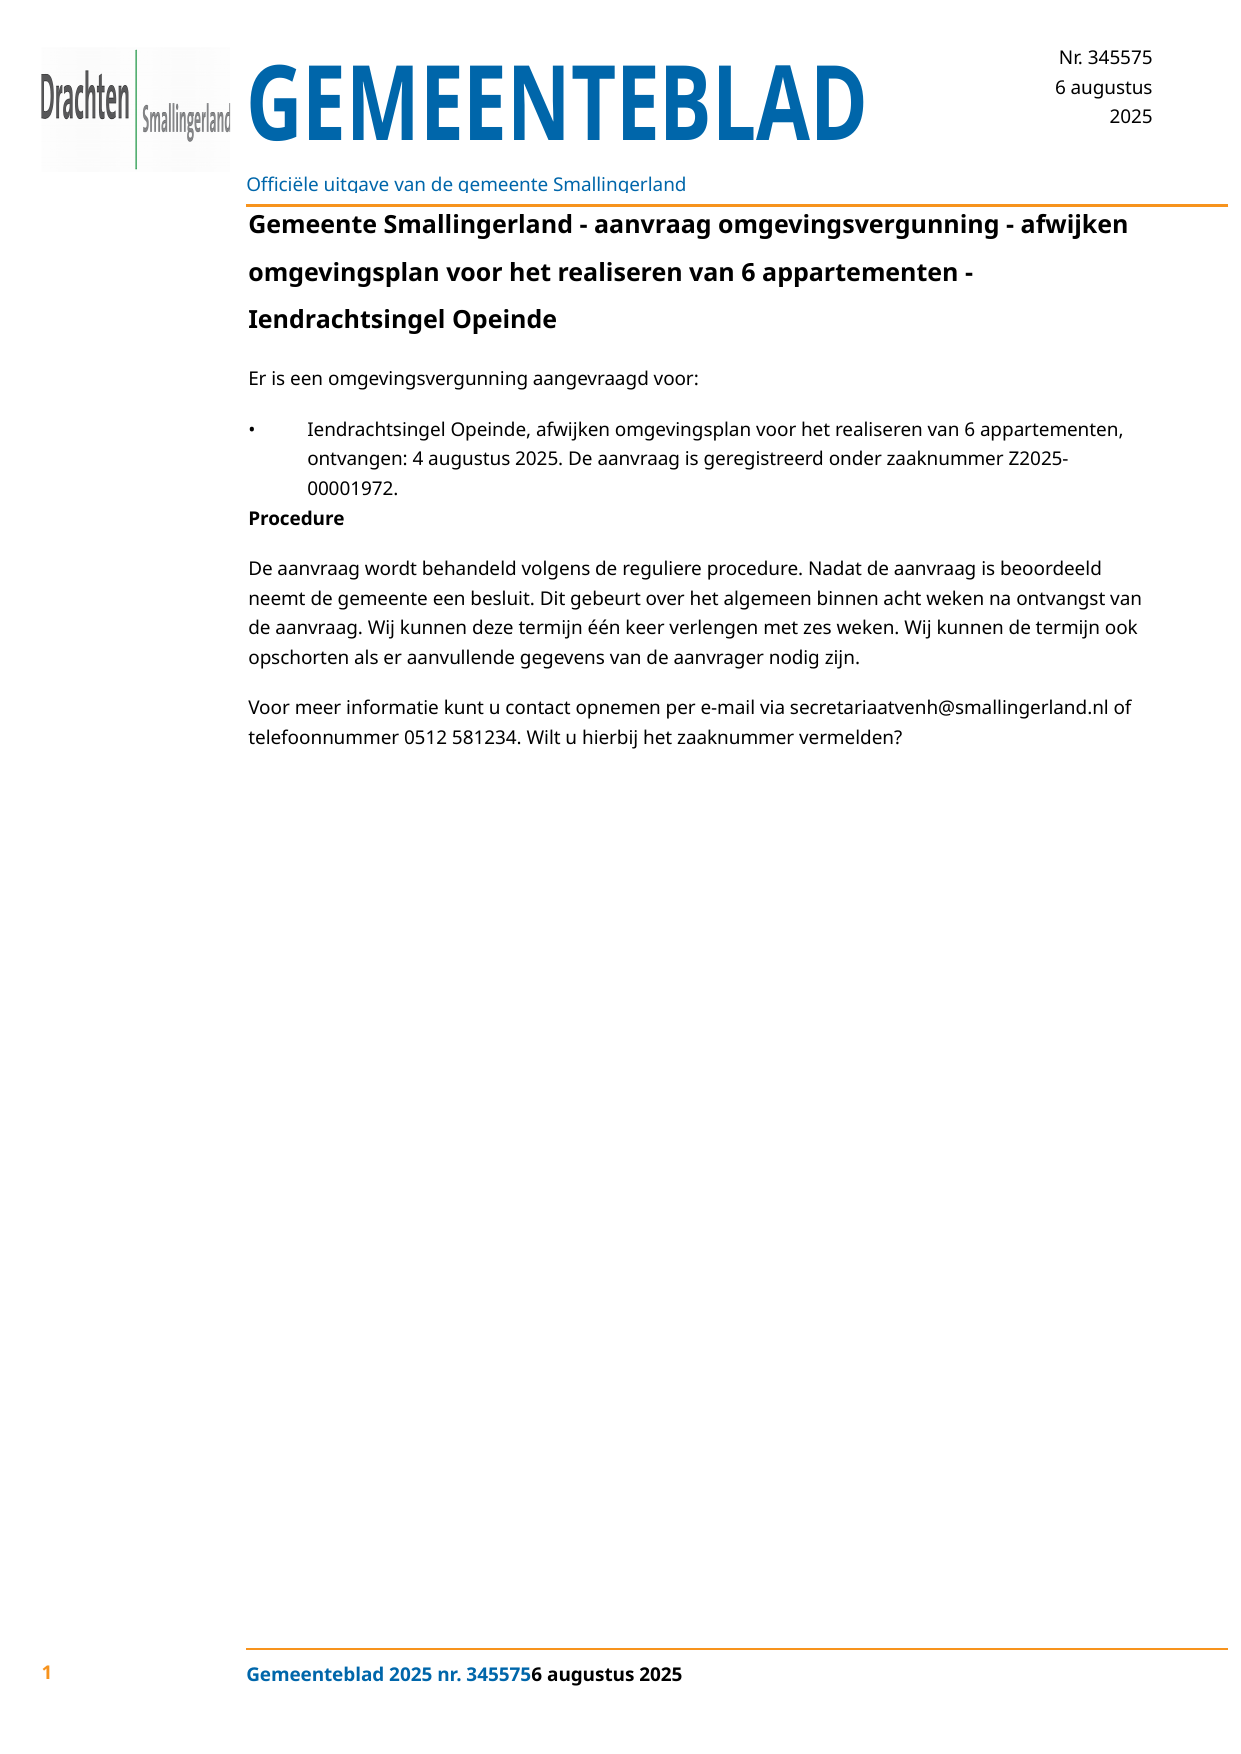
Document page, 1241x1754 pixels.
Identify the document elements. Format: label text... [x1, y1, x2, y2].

text Voor meer informatie kunt u contact opnemen per e-mail via secretariaatvenh@smallingerland.nl of telefoonnummer 0512 581234. Wilt u hierbij het zaaknummer vermelden? [248, 694, 1152, 749]
text Procedure [248, 505, 1152, 530]
text De aanvraag wordt behandeld volgens de reguliere procedure. Nadat de aanvraag is beoordeeld neemt de gemeente een besluit. Dit gebeurt over het algemeen binnen acht weken na ontvangst van de aanvraag. Wij kunnen deze termijn één keer verlengen met zes weken. Wij kunnen de termijn ook opschorten als er aanvullende gegevens van de aanvrager nodig zijn. [248, 555, 1152, 669]
text Er is een omgevingsvergunning aangevraagd voor: [248, 366, 1152, 391]
text Gemeente Smallingerland - aanvraag omgevingsvergunning - afwijken omgevingsplan voor het realiseren van 6 appartementen - Iendrachtsingel Opeinde [248, 207, 1152, 336]
list Iendrachtsingel Opeinde, afwijken omgevingsplan voor het realiseren van 6 appartementen, ontvangen: 4 augustus 2025. De aanvraag is geregistreerd onder zaaknummer Z2025-00001972. [248, 416, 1152, 501]
picture [41, 47, 231, 172]
